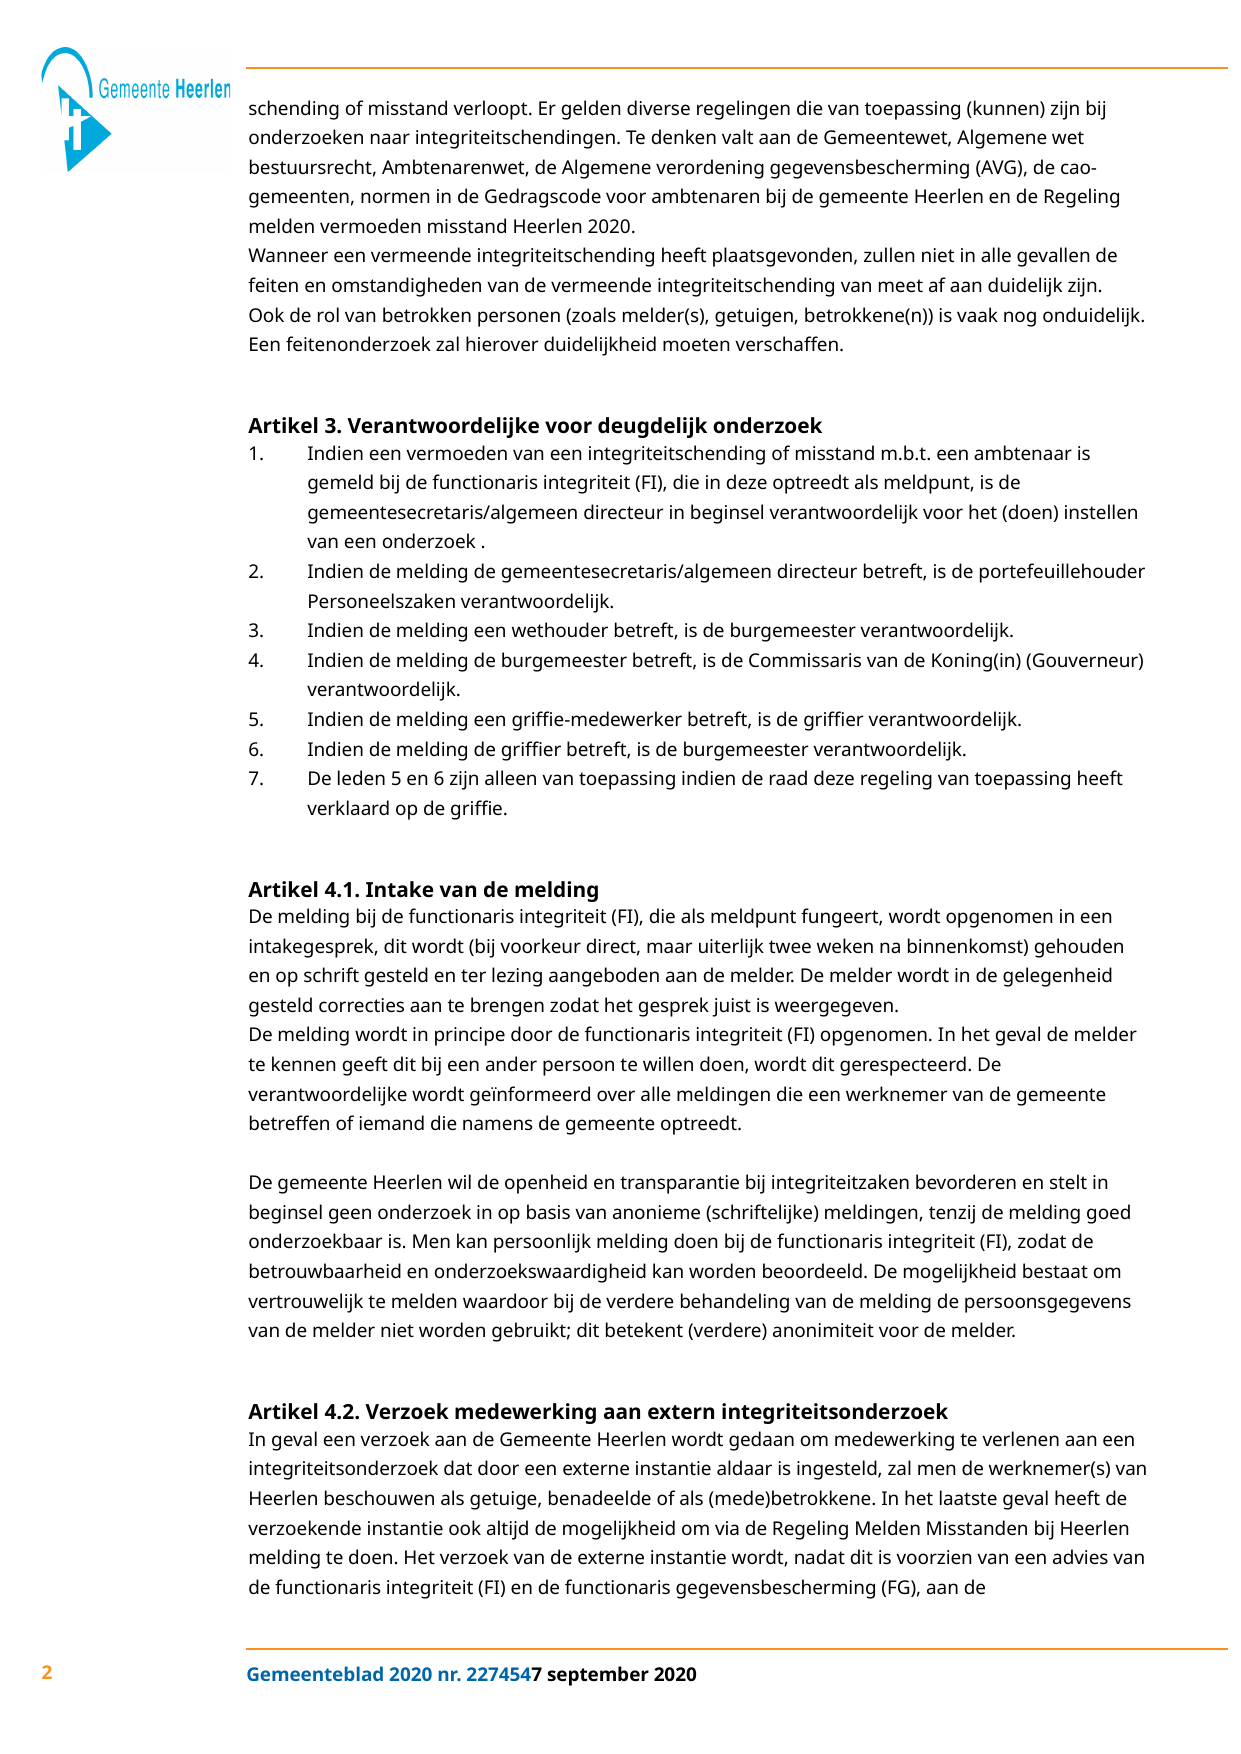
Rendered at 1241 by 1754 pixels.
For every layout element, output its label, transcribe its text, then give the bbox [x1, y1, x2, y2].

list Indien een vermoeden van een integriteitschending of misstand m.b.t. een ambtenaar is gemeld bij de functionaris integriteit (FI), die in deze optreedt als meldpunt, is de gemeentesecretaris/algemeen directeur in beginsel verantwoordelijk voor het (doen) instellen van een onderzoek . [248, 440, 1152, 554]
text Artikel 3. Verantwoordelijke voor deugdelijk onderzoek [248, 411, 1152, 440]
list Indien de melding de griffier betreft, is de burgemeester verantwoordelijk. [248, 736, 1152, 761]
list Indien de melding een griffie-medewerker betreft, is de griffier verantwoordelijk. [248, 706, 1152, 732]
text Ook de rol van betrokken personen (zoals melder(s), getuigen, betrokkene(n)) is vaak nog onduidelijk. Een feitenonderzoek zal hierover duidelijkheid moeten verschaffen. [248, 302, 1152, 357]
picture [41, 47, 231, 172]
list Indien de melding de burgemeester betreft, is de Commissaris van de Koning(in) (Gouverneur) verantwoordelijk. [248, 647, 1152, 702]
text Artikel 4.2. Verzoek medewerking aan extern integriteitsonderzoek [248, 1397, 1152, 1426]
text In geval een verzoek aan de Gemeente Heerlen wordt gedaan om medewerking te verlenen aan een integriteitsonderzoek dat door een externe instantie aldaar is ingesteld, zal men de werknemer(s) van Heerlen beschouwen als getuige, benadeelde of als (mede)betrokkene. In het laatste geval heeft de verzoekende instantie ook altijd de mogelijkheid om via de Regeling Melden Misstanden bij Heerlen melding te doen. Het verzoek van de externe instantie wordt, nadat dit is voorzien van een advies van de functionaris integriteit (FI) en de functionaris gegevensbescherming (FG), aan de [248, 1426, 1152, 1599]
picture [41, 47, 59, 70]
list Indien de melding de gemeentesecretaris/algemeen directeur betreft, is de portefeuillehouder Personeelszaken verantwoordelijk. [248, 558, 1152, 613]
text Artikel 4.1. Intake van de melding [248, 875, 1152, 903]
text schending of misstand verloopt. Er gelden diverse regelingen die van toepassing (kunnen) zijn bij onderzoeken naar integriteitschendingen. Te denken valt aan de Gemeentewet, Algemene wet bestuursrecht, Ambtenarenwet, de Algemene verordening gegevensbescherming (AVG), de cao-gemeenten, normen in de Gedragscode voor ambtenaren bij de gemeente Heerlen en de Regeling melden vermoeden misstand Heerlen 2020. [248, 95, 1152, 239]
list Indien de melding een wethouder betreft, is de burgemeester verantwoordelijk. [248, 617, 1152, 643]
text De melding wordt in principe door de functionaris integriteit (FI) opgenomen. In het geval de melder te kennen geeft dit bij een ander persoon te willen doen, wordt dit gerespecteerd. De verantwoordelijke wordt geïnformeerd over alle meldingen die een werknemer van de gemeente betreffen of iemand die namens de gemeente optreedt. [248, 1022, 1152, 1136]
text Wanneer een vermeende integriteitschending heeft plaatsgevonden, zullen niet in alle gevallen de feiten en omstandigheden van de vermeende integriteitschending van meet af aan duidelijk zijn. [248, 243, 1152, 298]
text De gemeente Heerlen wil de openheid en transparantie bij integriteitzaken bevorderen en stelt in beginsel geen onderzoek in op basis van anonieme (schriftelijke) meldingen, tenzij de melding goed onderzoekbaar is. Men kan persoonlijk melding doen bij de functionaris integriteit (FI), zodat de betrouwbaarheid en onderzoekswaardigheid kan worden beoordeeld. De mogelijkheid bestaat om vertrouwelijk te melden waardoor bij de verdere behandeling van de melding de persoonsgegevens van de melder niet worden gebruikt; dit betekent (verdere) anonimiteit voor de melder. [248, 1169, 1152, 1343]
text De melding bij de functionaris integriteit (FI), die als meldpunt fungeert, wordt opgenomen in een intakegesprek, dit wordt (bij voorkeur direct, maar uiterlijk twee weken na binnenkomst) gehouden en op schrift gesteld en ter lezing aangeboden aan de melder. De melder wordt in de gelegenheid gesteld correcties aan te brengen zodat het gesprek juist is weergegeven. [248, 903, 1152, 1018]
list De leden 5 en 6 zijn alleen van toepassing indien de raad deze regeling van toepassing heeft verklaard op de griffie. [248, 765, 1152, 821]
